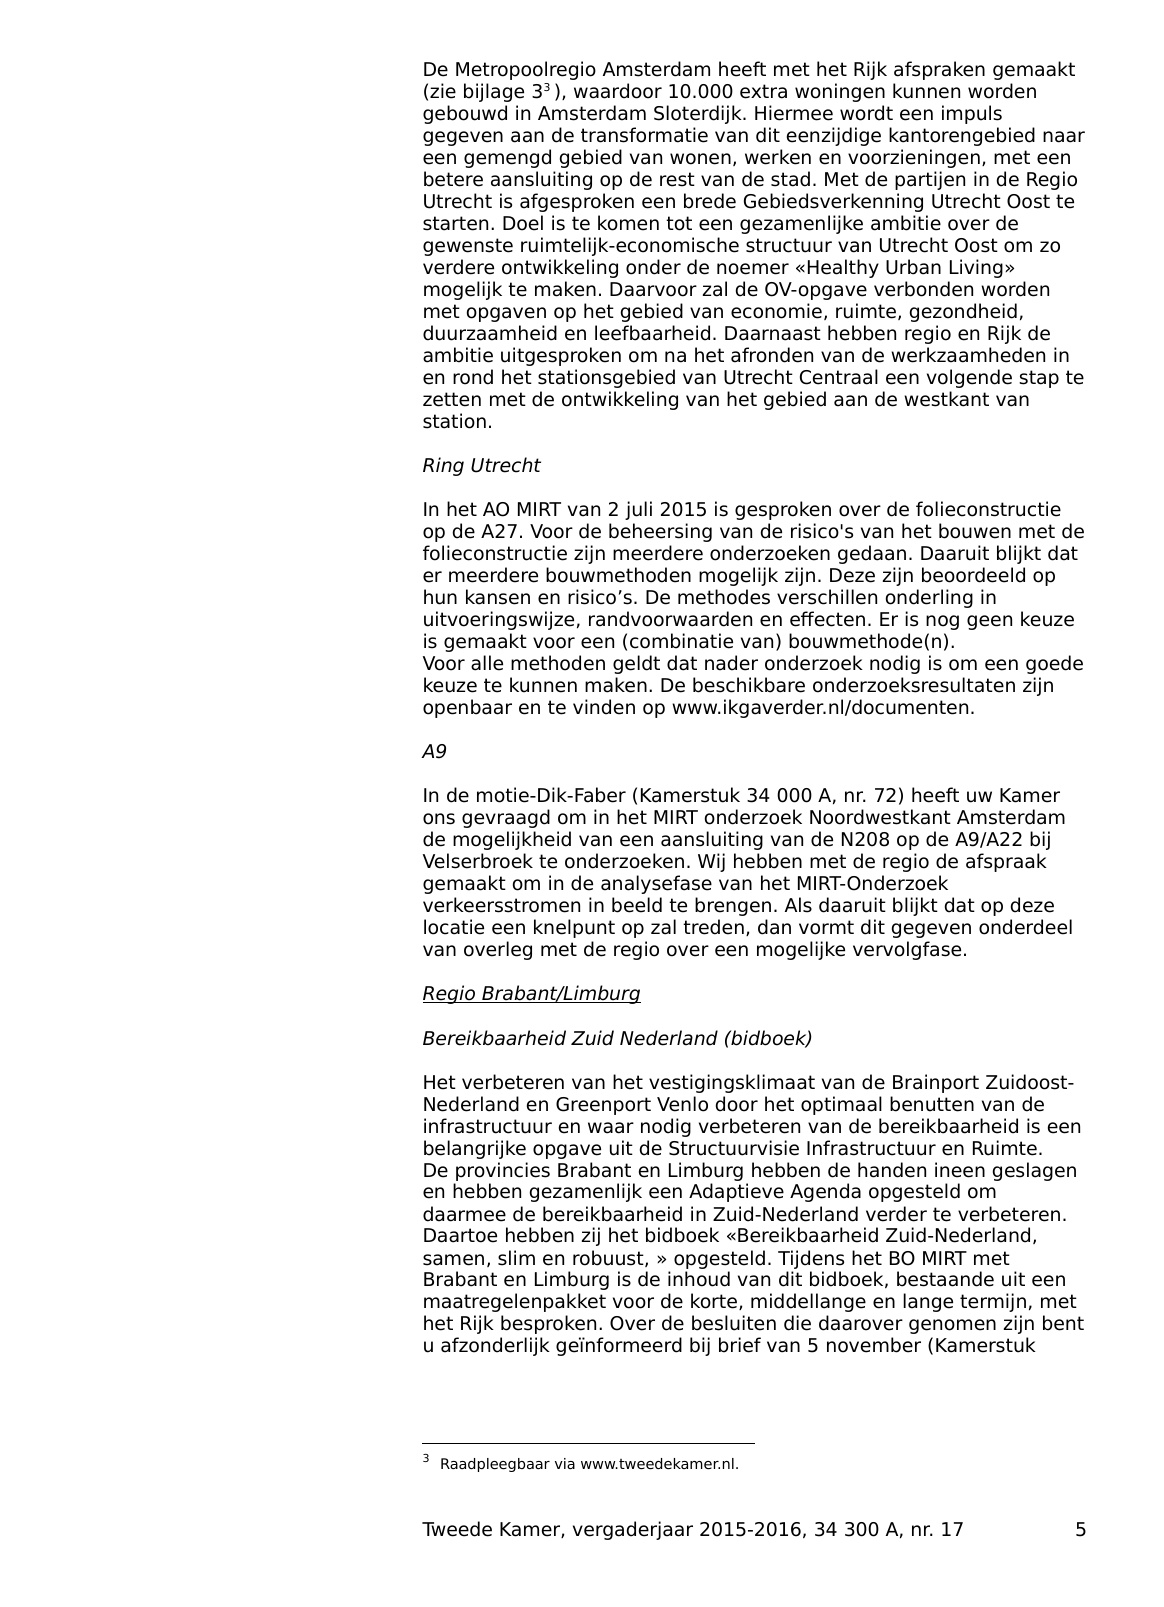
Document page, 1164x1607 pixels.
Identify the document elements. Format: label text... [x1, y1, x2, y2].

text Voor alle methoden geldt dat nader onderzoek nodig is om een goede keuze te kunnen maken. De beschikbare onderzoeksresultaten zijn openbaar en te vinden op www.ikgaverder.nl/documenten. [422, 653, 1087, 719]
text De provincies Brabant en Limburg hebben de handen ineen geslagen en hebben gezamenlijk een Adaptieve Agenda opgesteld om daarmee de bereikbaarheid in Zuid-Nederland verder te verbeteren. Daartoe hebben zij het bidboek «Bereikbaarheid Zuid-Nederland, samen, slim en robuust, » opgesteld. Tijdens het BO MIRT met Brabant en Limburg is de inhoud van dit bidboek, bestaande uit een maatregelenpakket voor de korte, middellange en lange termijn, met het Rijk besproken. Over de besluiten die daarover genomen zijn bent u afzonderlijk geïnformeerd bij brief van 5 november (Kamerstuk [422, 1159, 1087, 1357]
subtitle Regio Brabant/Limburg [422, 983, 1087, 1005]
subtitle A9 [422, 741, 1087, 763]
text De Metropoolregio Amsterdam heeft met het Rijk afspraken gemaakt (zie bijlage 3), waardoor 10.000 extra woningen kunnen worden gebouwd in Amsterdam Sloterdijk. Hiermee wordt een impuls gegeven aan de transformatie van dit eenzijdige kantorengebied naar een gemengd gebied van wonen, werken en voorzieningen, met een betere aansluiting op de rest van de stad. Met de partijen in de Regio Utrecht is afgesproken een brede Gebiedsverkenning Utrecht Oost te starten. Doel is te komen tot een gezamenlijke ambitie over de gewenste ruimtelijk-economische structuur van Utrecht Oost om zo verdere ontwikkeling onder de noemer «Healthy Urban Living» mogelijk te maken. Daarvoor zal de OV-opgave verbonden worden met opgaven op het gebied van economie, ruimte, gezondheid, duurzaamheid en leefbaarheid. Daarnaast hebben regio en Rijk de ambitie uitgesproken om na het afronden van de werkzaamheden in en rond het stationsgebied van Utrecht Centraal een volgende stap te zetten met de ontwikkeling van het gebied aan de westkant van station. [422, 59, 1087, 433]
subtitle Ring Utrecht [422, 455, 1087, 477]
text Het verbeteren van het vestigingsklimaat van de Brainport Zuidoost-Nederland en Greenport Venlo door het optimaal benutten van de infrastructuur en waar nodig verbeteren van de bereikbaarheid is een belangrijke opgave uit de Structuurvisie Infrastructuur en Ruimte. [422, 1072, 1087, 1159]
text In het AO MIRT van 2 juli 2015 is gesproken over de folieconstructie op de A27. Voor de beheersing van de risico's van het bouwen met de folieconstructie zijn meerdere onderzoeken gedaan. Daaruit blijkt dat er meerdere bouwmethoden mogelijk zijn. Deze zijn beoordeeld op hun kansen en risico’s. De methodes verschillen onderling in uitvoeringswijze, randvoorwaarden en effecten. Er is nog geen keuze is gemaakt voor een (combinatie van) bouwmethode(n). [422, 499, 1087, 653]
text In de motie-Dik-Faber (Kamerstuk 34 000 A, nr. 72) heeft uw Kamer ons gevraagd om in het MIRT onderzoek Noordwestkant Amsterdam de mogelijkheid van een aansluiting van de N208 op de A9/A22 bij Velserbroek te onderzoeken. Wij hebben met de regio de afspraak gemaakt om in de analysefase van het MIRT-Onderzoek verkeersstromen in beeld te brengen. Als daaruit blijkt dat op deze locatie een knelpunt op zal treden, dan vormt dit gegeven onderdeel van overleg met de regio over een mogelijke vervolgfase. [422, 785, 1087, 961]
text Raadpleegbaar via www.tweedekamer.nl. [422, 1452, 1087, 1474]
subtitle Bereikbaarheid Zuid Nederland (bidboek) [422, 1027, 1087, 1049]
